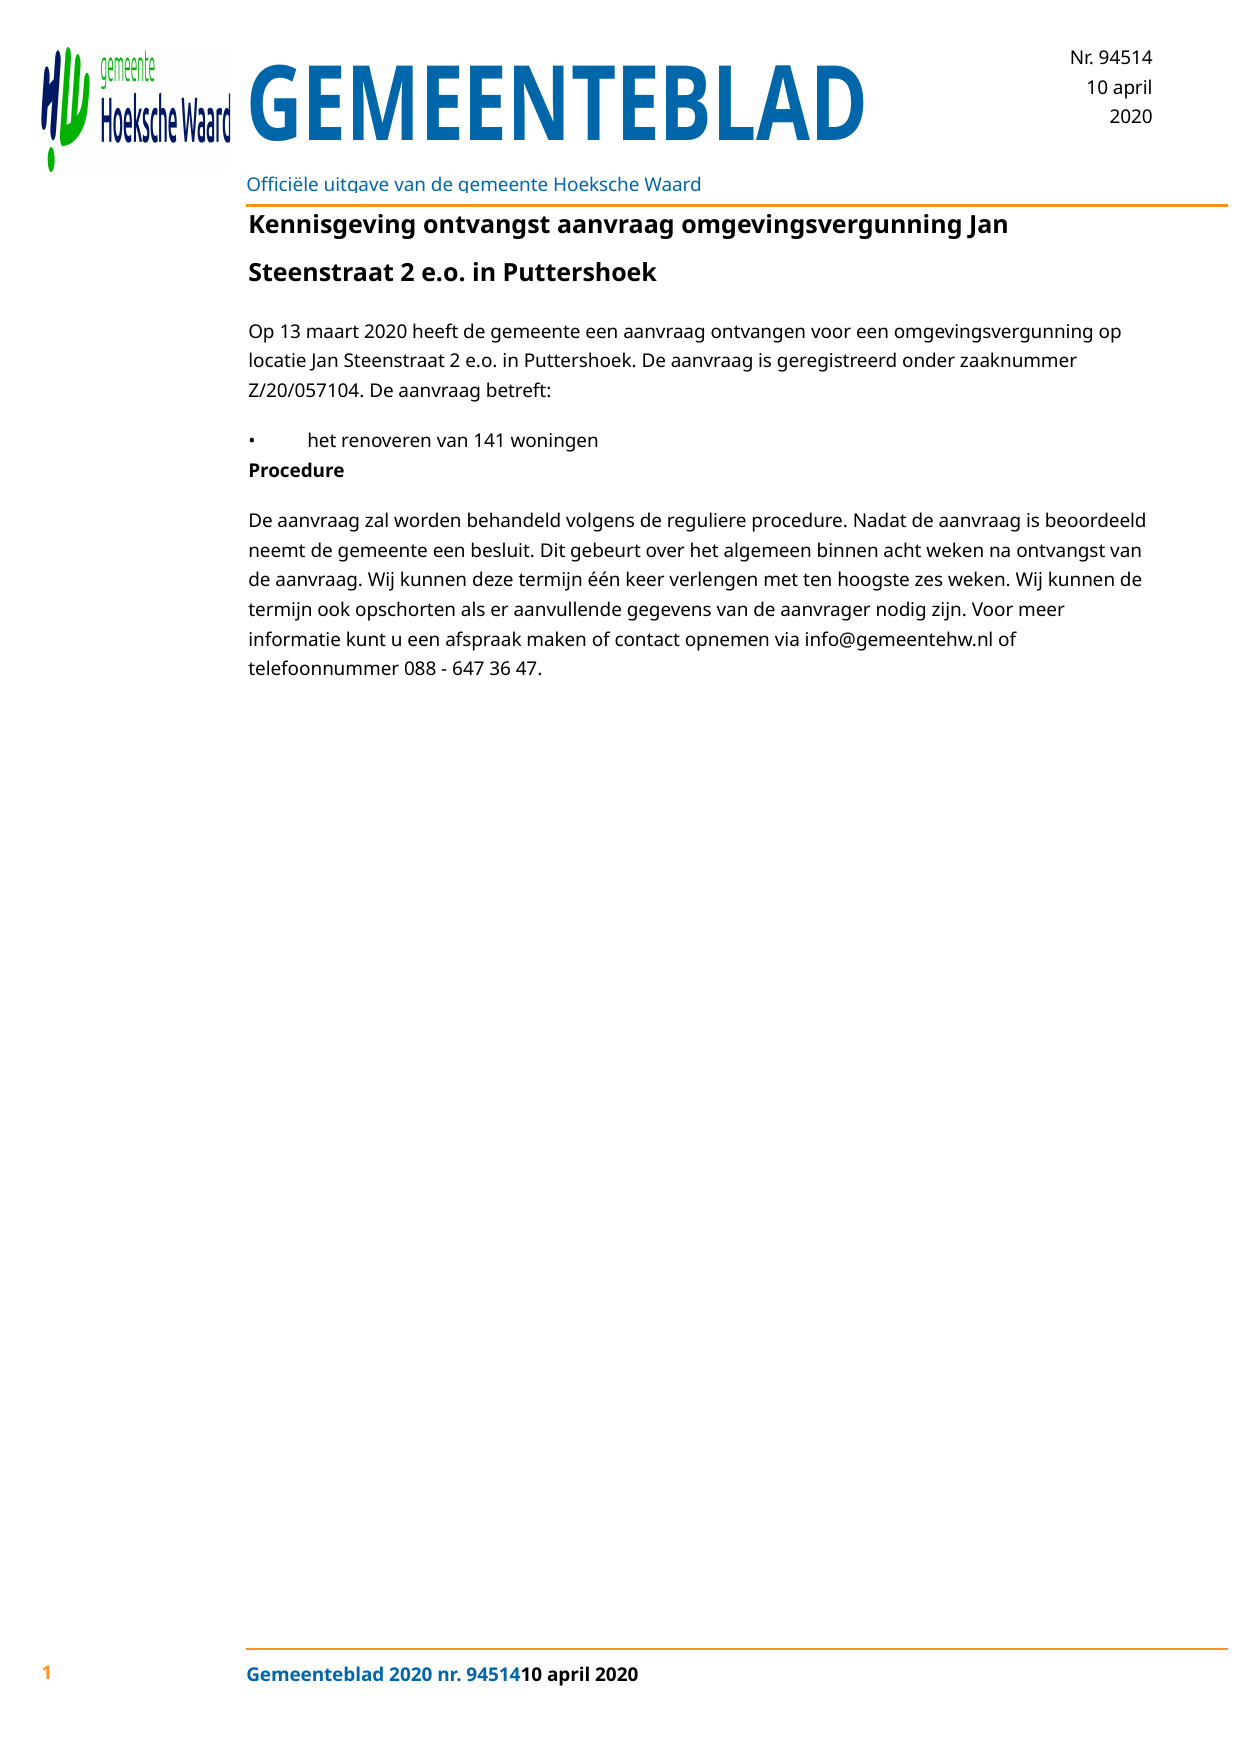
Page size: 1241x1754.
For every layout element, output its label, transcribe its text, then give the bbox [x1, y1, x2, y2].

text Procedure [248, 457, 1152, 483]
text De aanvraag zal worden behandeld volgens de reguliere procedure. Nadat de aanvraag is beoordeeld neemt de gemeente een besluit. Dit gebeurt over het algemeen binnen acht weken na ontvangst van de aanvraag. Wij kunnen deze termijn één keer verlengen met ten hoogste zes weken. Wij kunnen de termijn ook opschorten als er aanvullende gegevens van de aanvrager nodig zijn. Voor meer informatie kunt u een afspraak maken of contact opnemen via info@gemeentehw.nl of telefoonnummer 088 - 647 36 47. [248, 507, 1152, 681]
text Kennisgeving ontvangst aanvraag omgevingsvergunning Jan Steenstraat 2 e.o. in Puttershoek [248, 207, 1152, 288]
picture [41, 47, 231, 172]
list het renoveren van 141 woningen [248, 427, 1152, 453]
text Op 13 maart 2020 heeft de gemeente een aanvraag ontvangen voor een omgevingsvergunning op locatie Jan Steenstraat 2 e.o. in Puttershoek. De aanvraag is geregistreerd onder zaaknummer Z/20/057104. De aanvraag betreft: [248, 318, 1152, 403]
